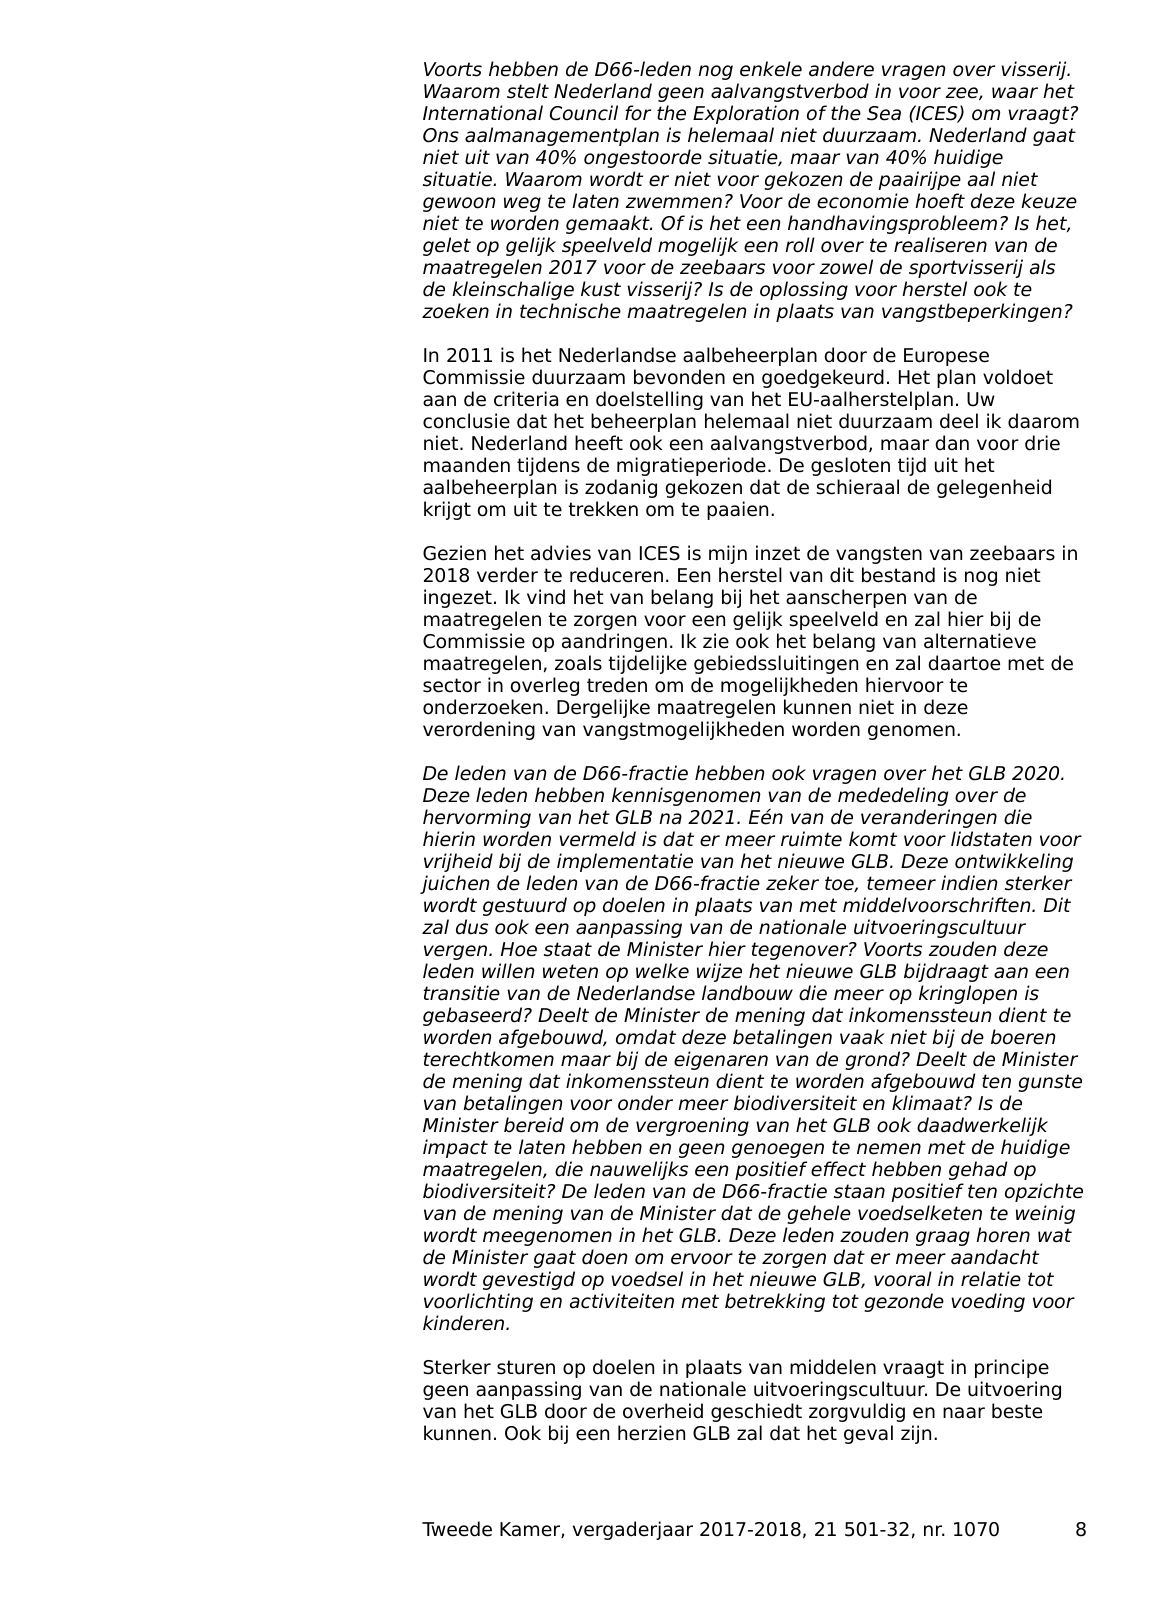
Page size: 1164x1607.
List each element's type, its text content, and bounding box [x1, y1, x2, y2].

text Sterker sturen op doelen in plaats van middelen vraagt in principe geen aanpassing van de nationale uitvoeringscultuur. De uitvoering van het GLB door de overheid geschiedt zorgvuldig en naar beste kunnen. Ook bij een herzien GLB zal dat het geval zijn. [422, 1357, 1087, 1444]
text De leden van de D66-fractie hebben ook vragen over het GLB 2020. Deze leden hebben kennisgenomen van de mededeling over de hervorming van het GLB na 2021. Eén van de veranderingen die hierin worden vermeld is dat er meer ruimte komt voor lidstaten voor vrijheid bij de implementatie van het nieuwe GLB. Deze ontwikkeling juichen de leden van de D66-fractie zeker toe, temeer indien sterker wordt gestuurd op doelen in plaats van met middelvoorschriften. Dit zal dus ook een aanpassing van de nationale uitvoeringscultuur vergen. Hoe staat de Minister hier tegenover? Voorts zouden deze leden willen weten op welke wijze het nieuwe GLB bijdraagt aan een transitie van de Nederlandse landbouw die meer op kringlopen is gebaseerd? Deelt de Minister de mening dat inkomenssteun dient te worden afgebouwd, omdat deze betalingen vaak niet bij de boeren terechtkomen maar bij de eigenaren van de grond? Deelt de Minister de mening dat inkomenssteun dient te worden afgebouwd ten gunste van betalingen voor onder meer biodiversiteit en klimaat? Is de Minister bereid om de vergroening van het GLB ook daadwerkelijk impact te laten hebben en geen genoegen te nemen met de huidige maatregelen, die nauwelijks een positief effect hebben gehad op biodiversiteit? De leden van de D66-fractie staan positief ten opzichte van de mening van de Minister dat de gehele voedselketen te weinig wordt meegenomen in het GLB. Deze leden zouden graag horen wat de Minister gaat doen om ervoor te zorgen dat er meer aandacht wordt gevestigd op voedsel in het nieuwe GLB, vooral in relatie tot voorlichting en activiteiten met betrekking tot gezonde voeding voor kinderen. [422, 763, 1087, 1334]
text Voorts hebben de D66-leden nog enkele andere vragen over visserij. Waarom stelt Nederland geen aalvangstverbod in voor zee, waar het International Council for the Exploration of the Sea (ICES) om vraagt? Ons aalmanagementplan is helemaal niet duurzaam. Nederland gaat niet uit van 40% ongestoorde situatie, maar van 40% huidige situatie. Waarom wordt er niet voor gekozen de paairijpe aal niet gewoon weg te laten zwemmen? Voor de economie hoeft deze keuze niet te worden gemaakt. Of is het een handhavingsprobleem? Is het, gelet op gelijk speelveld mogelijk een roll over te realiseren van de maatregelen 2017 voor de zeebaars voor zowel de sportvisserij als de kleinschalige kust visserij? Is de oplossing voor herstel ook te zoeken in technische maatregelen in plaats van vangstbeperkingen? [422, 59, 1087, 323]
text Gezien het advies van ICES is mijn inzet de vangsten van zeebaars in 2018 verder te reduceren. Een herstel van dit bestand is nog niet ingezet. Ik vind het van belang bij het aanscherpen van de maatregelen te zorgen voor een gelijk speelveld en zal hier bij de Commissie op aandringen. Ik zie ook het belang van alternatieve maatregelen, zoals tijdelijke gebiedssluitingen en zal daartoe met de sector in overleg treden om de mogelijkheden hiervoor te onderzoeken. Dergelijke maatregelen kunnen niet in deze verordening van vangstmogelijkheden worden genomen. [422, 543, 1087, 741]
text In 2011 is het Nederlandse aalbeheerplan door de Europese Commissie duurzaam bevonden en goedgekeurd. Het plan voldoet aan de criteria en doelstelling van het EU-aalherstelplan. Uw conclusie dat het beheerplan helemaal niet duurzaam deel ik daarom niet. Nederland heeft ook een aalvangstverbod, maar dan voor drie maanden tijdens de migratieperiode. De gesloten tijd uit het aalbeheerplan is zodanig gekozen dat de schieraal de gelegenheid krijgt om uit te trekken om te paaien. [422, 345, 1087, 521]
